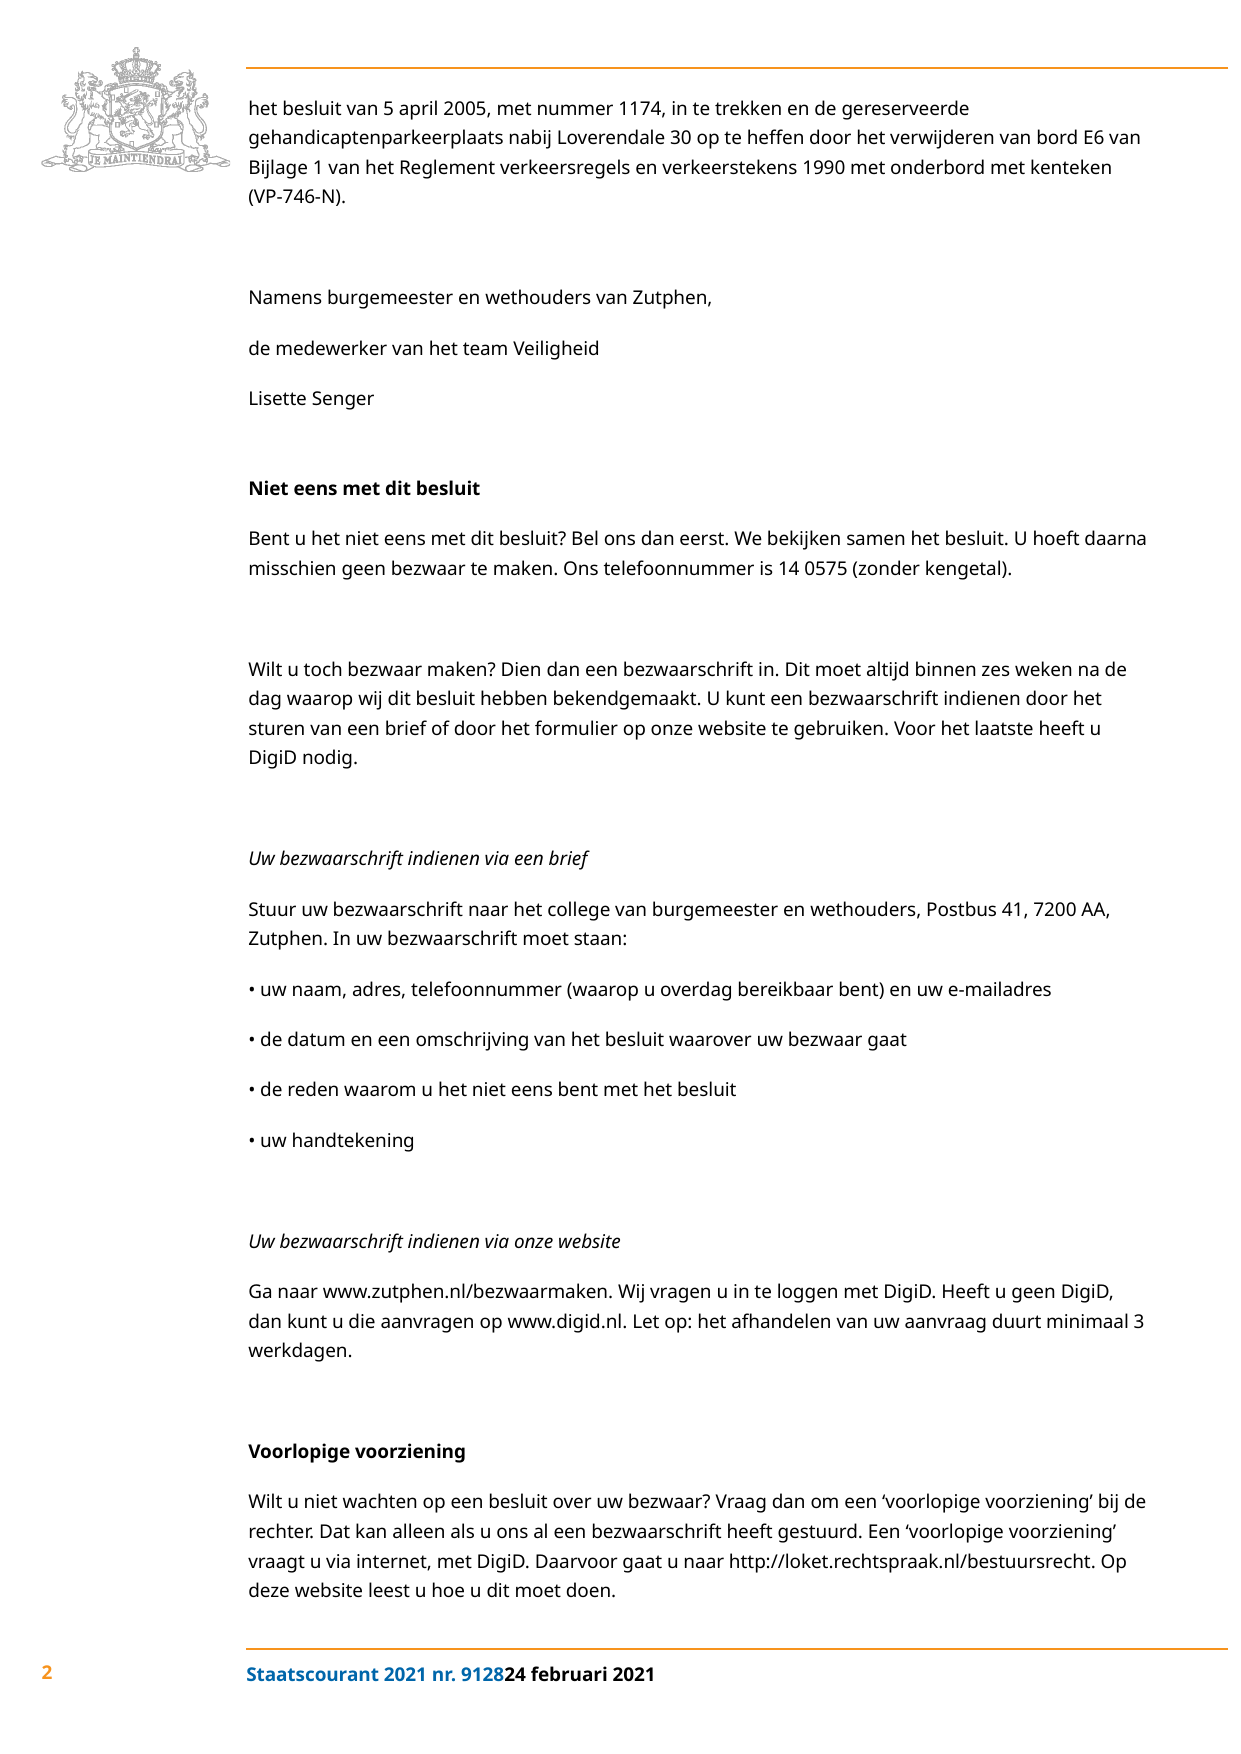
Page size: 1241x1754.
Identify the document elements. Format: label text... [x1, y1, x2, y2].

text Stuur uw bezwaarschrift naar het college van burgemeester en wethouders, Postbus 41, 7200 AA, Zutphen. In uw bezwaarschrift moet staan: [248, 896, 1152, 951]
text Wilt u toch bezwaar maken? Dien dan een bezwaarschrift in. Dit moet altijd binnen zes weken na de dag waarop wij dit besluit hebben bekendgemaakt. U kunt een bezwaarschrift indienen door het sturen van een brief of door het formulier op onze website te gebruiken. Voor het laatste heeft u DigiD nodig. [248, 656, 1152, 770]
text de medewerker van het team Veiligheid [248, 335, 1152, 361]
text Namens burgemeester en wethouders van Zutphen, [248, 284, 1152, 310]
text • de reden waarom u het niet eens bent met het besluit [248, 1077, 1152, 1102]
text Wilt u niet wachten op een besluit over uw bezwaar? Vraag dan om een ‘voorlopige voorziening’ bij de rechter. Dat kan alleen als u ons al een bezwaarschrift heeft gestuurd. Een ‘voorlopige voorziening’ vraagt u via internet, met DigiD. Daarvoor gaat u naar http://loket.rechtspraak.nl/bestuursrecht. Op deze website leest u hoe u dit moet doen. [248, 1489, 1152, 1603]
text Uw bezwaarschrift indienen via een brief [248, 845, 1152, 871]
text Bent u het niet eens met dit besluit? Bel ons dan eerst. We bekijken samen het besluit. U hoeft daarna misschien geen bezwaar te maken. Ons telefoonnummer is 14 0575 (zonder kengetal). [248, 525, 1152, 581]
text • de datum en een omschrijving van het besluit waarover uw bezwaar gaat [248, 1026, 1152, 1052]
text Voorlopige voorziening [248, 1438, 1152, 1464]
text het besluit van 5 april 2005, met nummer 1174, in te trekken en de gereserveerde gehandicaptenparkeerplaats nabij Loverendale 30 op te heffen door het verwijderen van bord E6 van Bijlage 1 van het Reglement verkeersregels en verkeerstekens 1990 met onderbord met kenteken (VP-746-N). [248, 95, 1152, 209]
text Lisette Senger [248, 385, 1152, 411]
picture [41, 47, 231, 172]
text • uw handtekening [248, 1127, 1152, 1153]
text • uw naam, adres, telefoonnummer (waarop u overdag bereikbaar bent) en uw e-mailadres [248, 976, 1152, 1001]
text Ga naar www.zutphen.nl/bezwaarmaken. Wij vragen u in te loggen met DigiD. Heeft u geen DigiD, dan kunt u die aanvragen op www.digid.nl. Let op: het afhandelen van uw aanvraag duurt minimaal 3 werkdagen. [248, 1278, 1152, 1363]
text Uw bezwaarschrift indienen via onze website [248, 1228, 1152, 1253]
text Niet eens met dit besluit [248, 475, 1152, 501]
